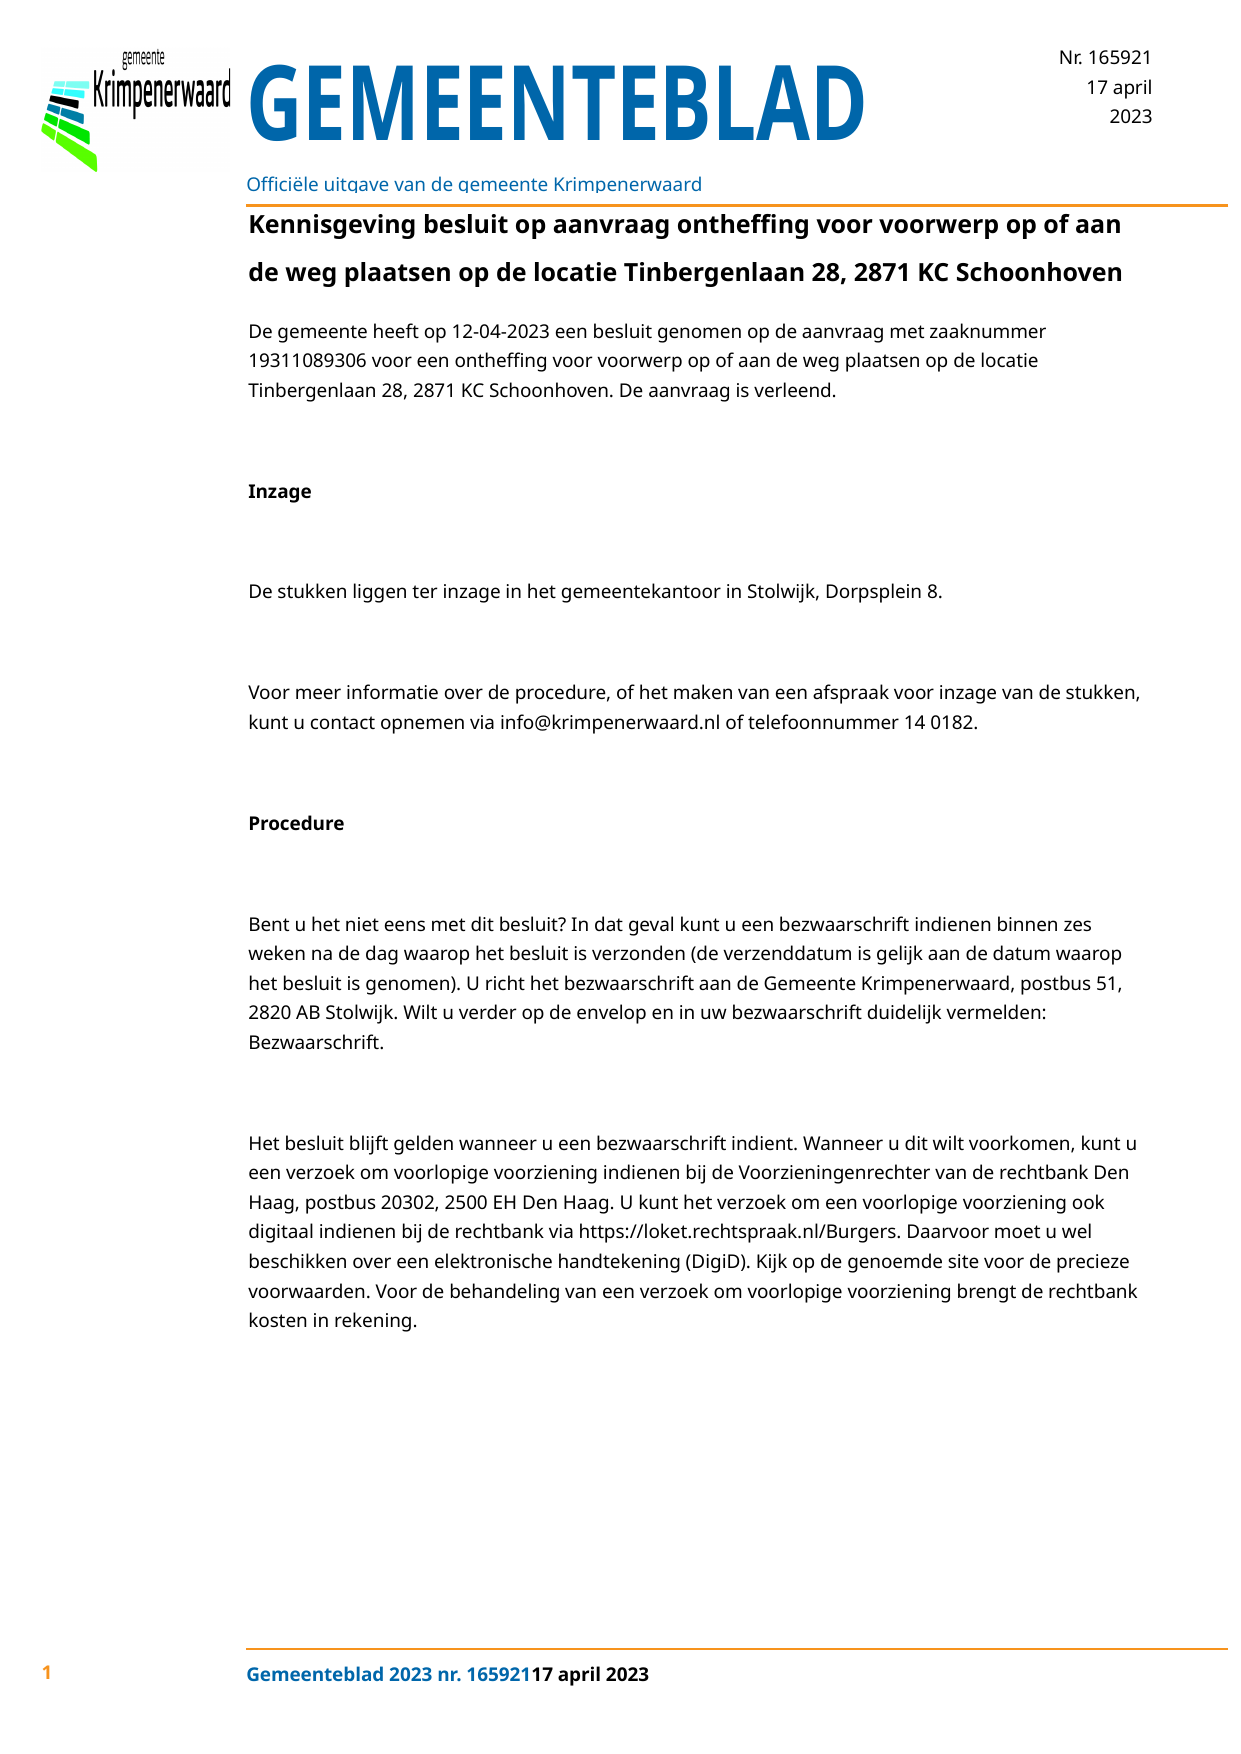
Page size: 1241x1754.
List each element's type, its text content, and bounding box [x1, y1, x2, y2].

text De gemeente heeft op 12-04-2023 een besluit genomen op de aanvraag met zaaknummer 19311089306 voor een ontheffing voor voorwerp op of aan de weg plaatsen op de locatie Tinbergenlaan 28, 2871 KC Schoonhoven. De aanvraag is verleend. [248, 318, 1152, 403]
text Kennisgeving besluit op aanvraag ontheffing voor voorwerp op of aan de weg plaatsen op de locatie Tinbergenlaan 28, 2871 KC Schoonhoven [248, 207, 1152, 288]
text Procedure [248, 810, 1152, 836]
picture [41, 47, 231, 172]
text Het besluit blijft gelden wanneer u een bezwaarschrift indient. Wanneer u dit wilt voorkomen, kunt u een verzoek om voorlopige voorziening indienen bij de Voorzieningenrechter van de rechtbank Den Haag, postbus 20302, 2500 EH Den Haag. U kunt het verzoek om een voorlopige voorziening ook digitaal indienen bij de rechtbank via https://loket.rechtspraak.nl/Burgers. Daarvoor moet u wel beschikken over een elektronische handtekening (DigiD). Kijk op de genoemde site voor de precieze voorwaarden. Voor de behandeling van een verzoek om voorlopige voorziening brengt de rechtbank kosten in rekening. [248, 1130, 1152, 1333]
text Voor meer informatie over de procedure, of het maken van een afspraak voor inzage van de stukken, kunt u contact opnemen via info@krimpenerwaard.nl of telefoonnummer 14 0182. [248, 679, 1152, 735]
text Bent u het niet eens met dit besluit? In dat geval kunt u een bezwaarschrift indienen binnen zes weken na de dag waarop het besluit is verzonden (de verzenddatum is gelijk aan de datum waarop het besluit is genomen). U richt het bezwaarschrift aan de Gemeente Krimpenerwaard, postbus 51, 2820 AB Stolwijk. Wilt u verder op de envelop en in uw bezwaarschrift duidelijk vermelden: Bezwaarschrift. [248, 911, 1152, 1055]
text De stukken liggen ter inzage in het gemeentekantoor in Stolwijk, Dorpsplein 8. [248, 579, 1152, 604]
text Inzage [248, 478, 1152, 504]
